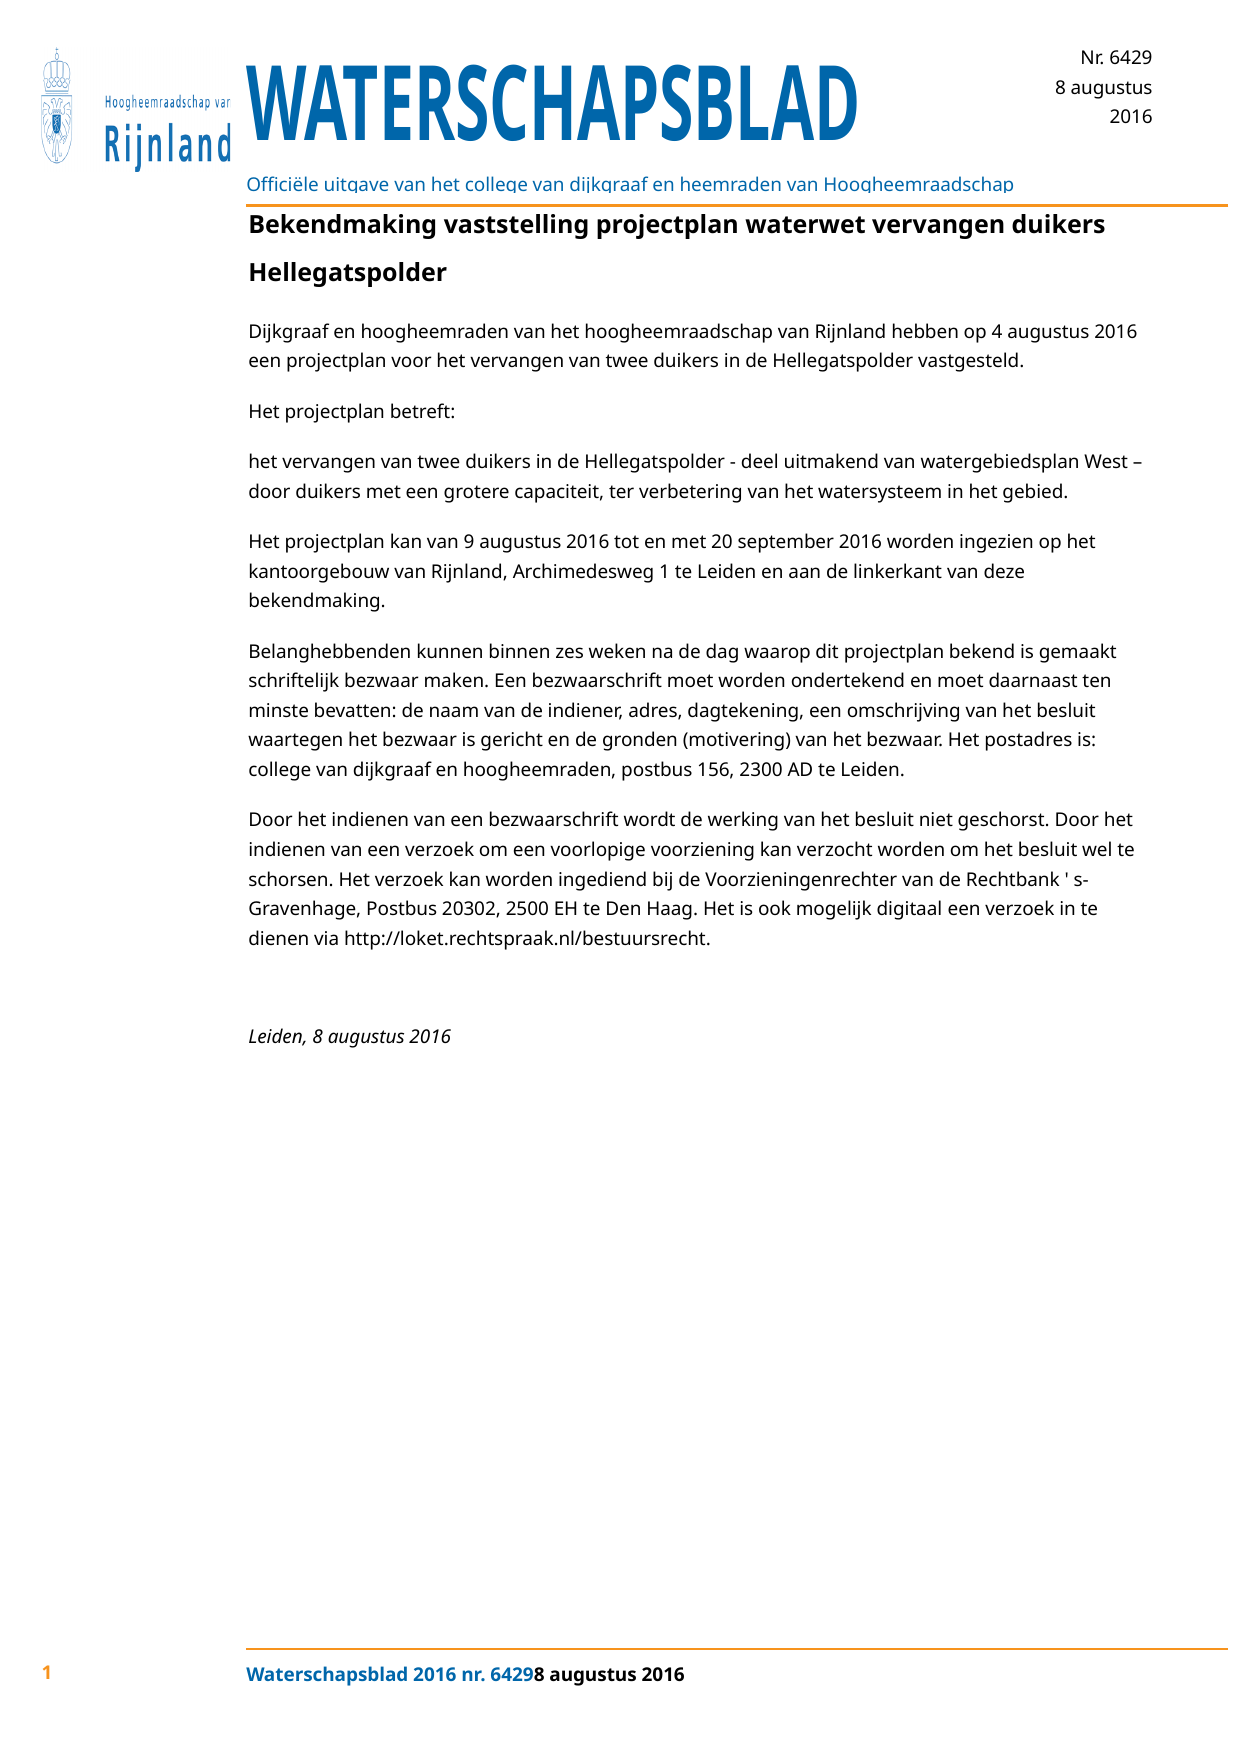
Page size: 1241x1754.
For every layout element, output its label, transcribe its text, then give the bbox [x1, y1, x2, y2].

picture [41, 47, 231, 172]
text Het projectplan kan van 9 augustus 2016 tot en met 20 september 2016 worden ingezien op het kantoorgebouw van Rijnland, Archimedesweg 1 te Leiden en aan de linkerkant van deze bekendmaking. [248, 528, 1152, 613]
text het vervangen van twee duikers in de Hellegatspolder - deel uitmakend van watergebiedsplan West – door duikers met een grotere capaciteit, ter verbetering van het watersysteem in het gebied. [248, 448, 1152, 504]
text Door het indienen van een bezwaarschrift wordt de werking van het besluit niet geschorst. Door het indienen van een verzoek om een voorlopige voorziening kan verzocht worden om het besluit wel te schorsen. Het verzoek kan worden ingediend bij de Voorzieningenrechter van de Rechtbank ' s-Gravenhage, Postbus 20302, 2500 EH te Den Haag. Het is ook mogelijk digitaal een verzoek in te dienen via http://loket.rechtspraak.nl/bestuursrecht. [248, 807, 1152, 951]
text Het projectplan betreft: [248, 398, 1152, 424]
text Belanghebbenden kunnen binnen zes weken na de dag waarop dit projectplan bekend is gemaakt schriftelijk bezwaar maken. Een bezwaarschrift moet worden ondertekend en moet daarnaast ten minste bevatten: de naam van de indiener, adres, dagtekening, een omschrijving van het besluit waartegen het bezwaar is gericht en de gronden (motivering) van het bezwaar. Het postadres is: college van dijkgraaf en hoogheemraden, postbus 156, 2300 AD te Leiden. [248, 638, 1152, 782]
text Leiden, 8 augustus 2016 [248, 1023, 1152, 1049]
text Bekendmaking vaststelling projectplan waterwet vervangen duikers Hellegatspolder [248, 207, 1152, 288]
text Dijkgraaf en hoogheemraden van het hoogheemraadschap van Rijnland hebben op 4 augustus 2016 een projectplan voor het vervangen van twee duikers in de Hellegatspolder vastgesteld. [248, 318, 1152, 373]
